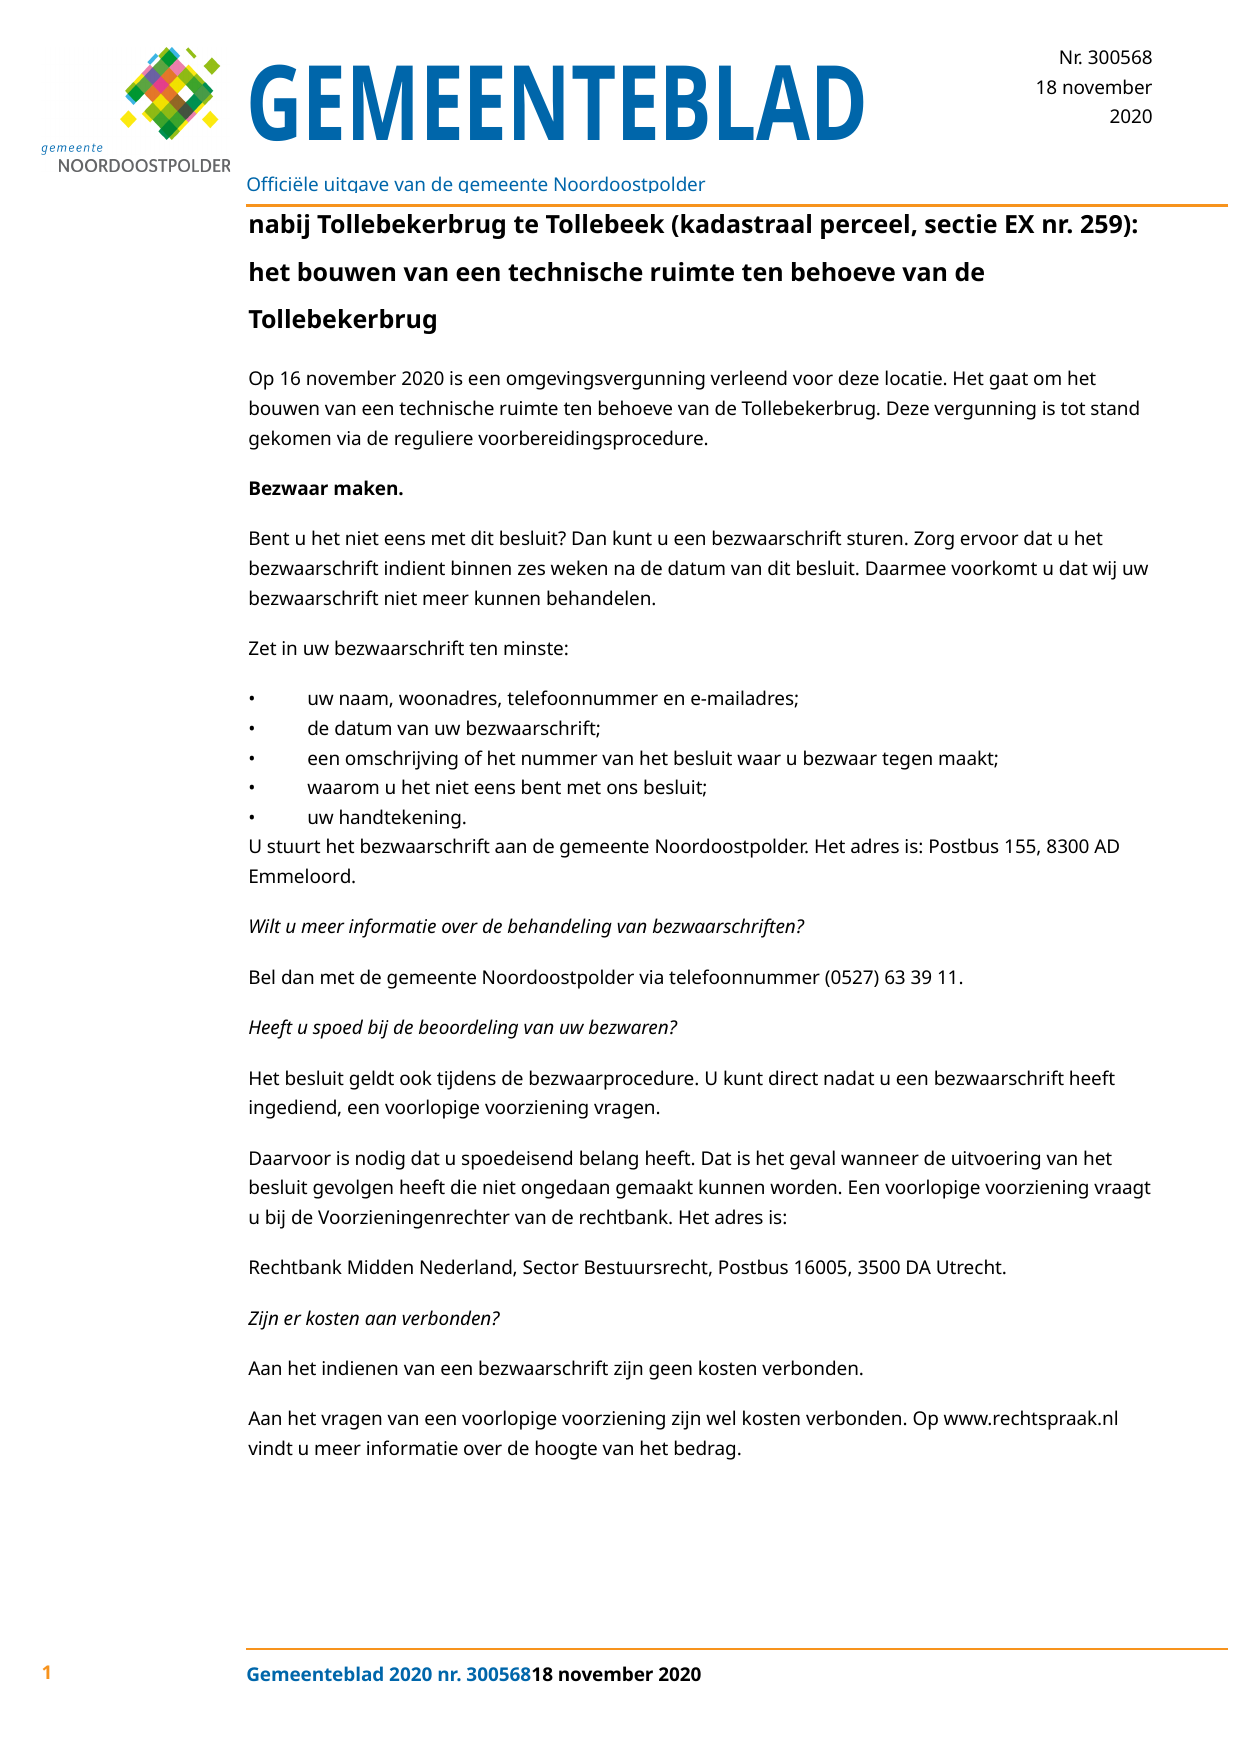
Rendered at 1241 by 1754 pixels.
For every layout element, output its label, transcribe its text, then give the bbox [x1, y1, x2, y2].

list waarom u het niet eens bent met ons besluit; [248, 774, 1152, 800]
list uw handtekening. [248, 804, 1152, 829]
picture [41, 47, 231, 172]
text nabij Tollebekerbrug te Tollebeek (kadastraal perceel, sectie EX nr. 259): het bouwen van een technische ruimte ten behoeve van de Tollebekerbrug [248, 207, 1152, 336]
text Bezwaar maken. [248, 475, 1152, 501]
text Het besluit geldt ook tijdens de bezwaarprocedure. U kunt direct nadat u een bezwaarschrift heeft ingediend, een voorlopige voorziening vragen. [248, 1065, 1152, 1120]
text Bent u het niet eens met dit besluit? Dan kunt u een bezwaarschrift sturen. Zorg ervoor dat u het bezwaarschrift indient binnen zes weken na de datum van dit besluit. Daarmee voorkomt u dat wij uw bezwaarschrift niet meer kunnen behandelen. [248, 526, 1152, 610]
text Bel dan met de gemeente Noordoostpolder via telefoonnummer (0527) 63 39 11. [248, 964, 1152, 989]
text Aan het vragen van een voorlopige voorziening zijn wel kosten verbonden. Op www.rechtspraak.nl vindt u meer informatie over de hoogte van het bedrag. [248, 1406, 1152, 1461]
text Op 16 november 2020 is een omgevingsvergunning verleend voor deze locatie. Het gaat om het bouwen van een technische ruimte ten behoeve van de Tollebekerbrug. Deze vergunning is tot stand gekomen via de reguliere voorbereidingsprocedure. [248, 366, 1152, 450]
list een omschrijving of het nummer van het besluit waar u bezwaar tegen maakt; [248, 745, 1152, 770]
text Zijn er kosten aan verbonden? [248, 1305, 1152, 1330]
text Aan het indienen van een bezwaarschrift zijn geen kosten verbonden. [248, 1355, 1152, 1381]
text Rechtbank Midden Nederland, Sector Bestuursrecht, Postbus 16005, 3500 DA Utrecht. [248, 1254, 1152, 1280]
text U stuurt het bezwaarschrift aan de gemeente Noordoostpolder. Het adres is: Postbus 155, 8300 AD Emmeloord. [248, 833, 1152, 889]
list de datum van uw bezwaarschrift; [248, 715, 1152, 741]
text Heeft u spoed bij de beoordeling van uw bezwaren? [248, 1014, 1152, 1040]
text Wilt u meer informatie over de behandeling van bezwaarschriften? [248, 913, 1152, 939]
list uw naam, woonadres, telefoonnummer en e-mailadres; [248, 686, 1152, 711]
text Daarvoor is nodig dat u spoedeisend belang heeft. Dat is het geval wanneer de uitvoering van het besluit gevolgen heeft die niet ongedaan gemaakt kunnen worden. Een voorlopige voorziening vraagt u bij de Voorzieningenrechter van de rechtbank. Het adres is: [248, 1145, 1152, 1229]
text Zet in uw bezwaarschrift ten minste: [248, 635, 1152, 661]
